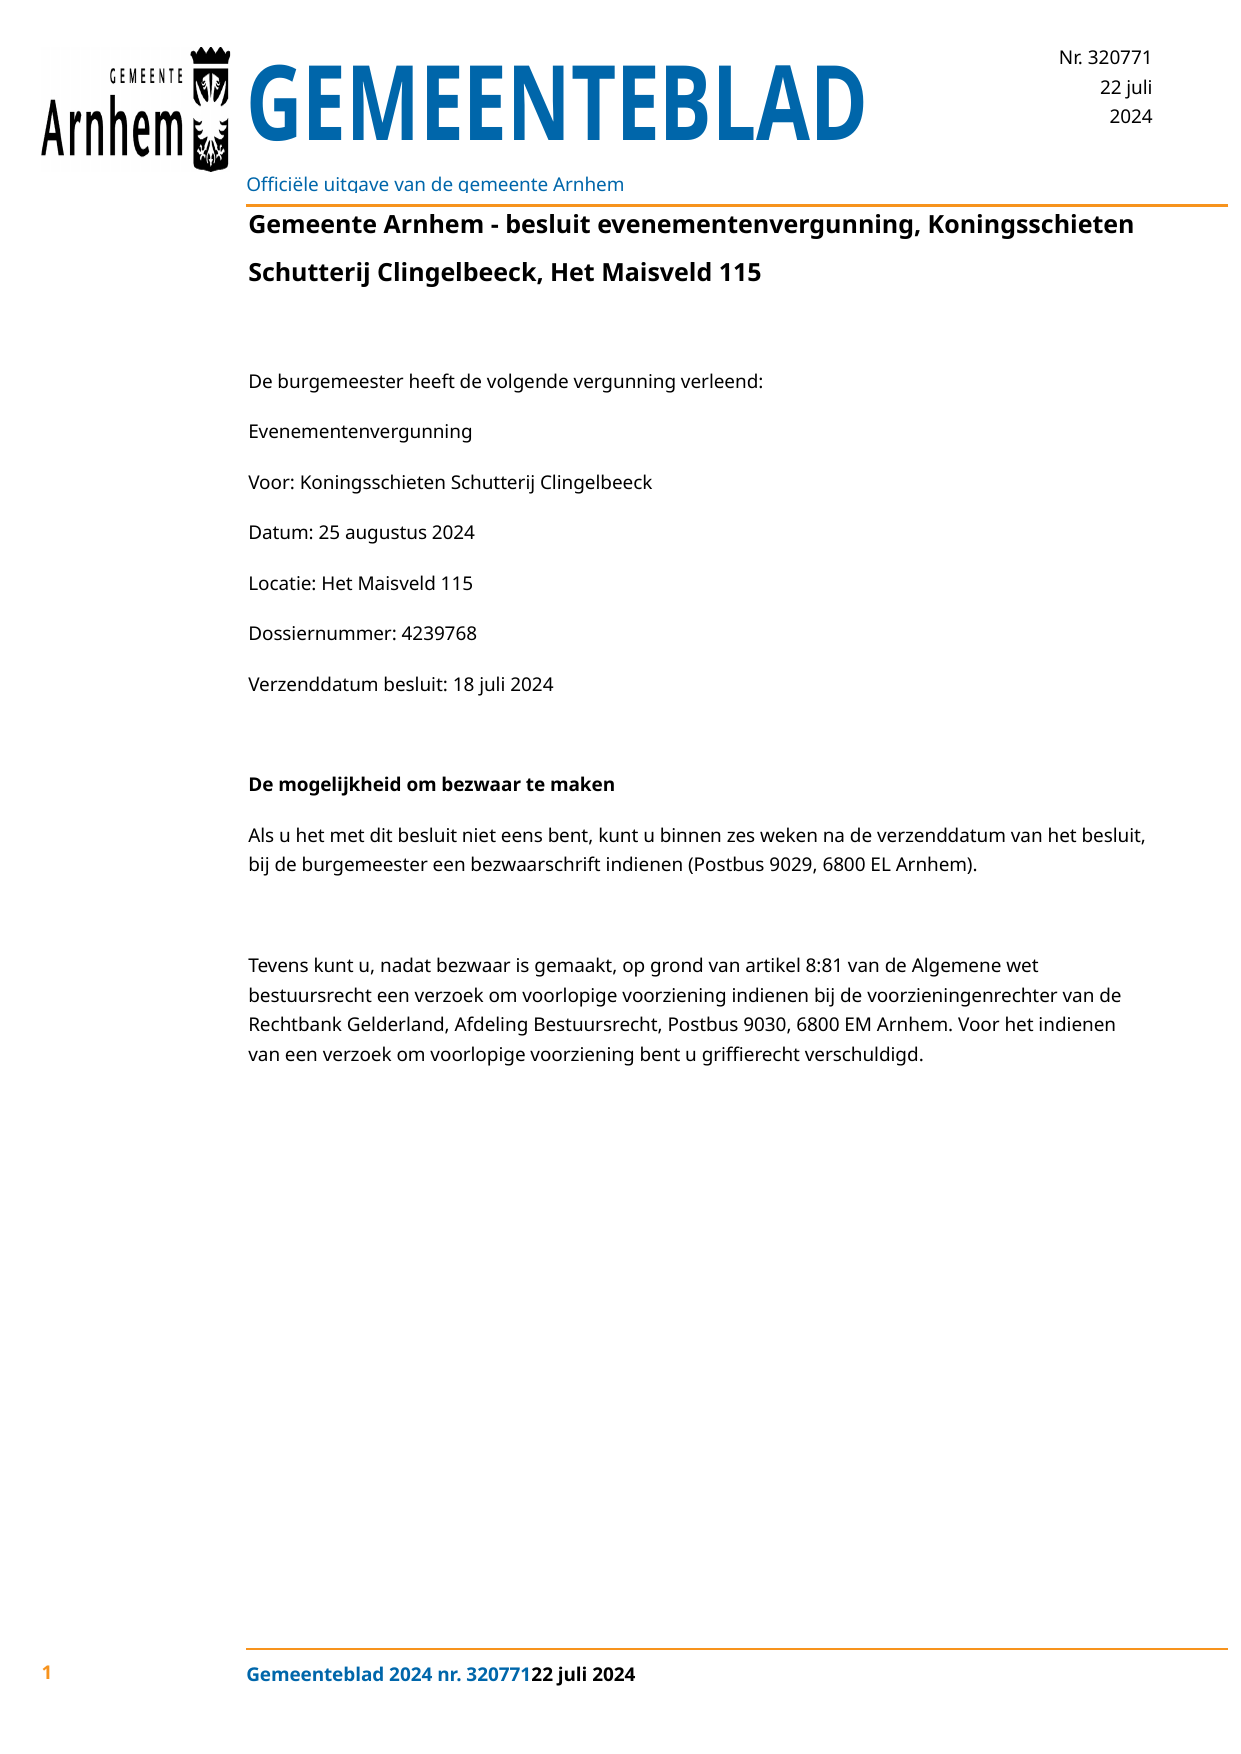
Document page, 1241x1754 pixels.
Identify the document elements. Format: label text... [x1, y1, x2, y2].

text Voor: Koningsschieten Schutterij Clingelbeeck [248, 469, 1152, 495]
text Gemeente Arnhem - besluit evenementenvergunning, Koningsschieten Schutterij Clingelbeeck, Het Maisveld 115 [248, 207, 1152, 288]
text Tevens kunt u, nadat bezwaar is gemaakt, op grond van artikel 8:81 van de Algemene wet bestuursrecht een verzoek om voorlopige voorziening indienen bij de voorzieningenrechter van de Rechtbank Gelderland, Afdeling Bestuursrecht, Postbus 9030, 6800 EM Arnhem. Voor het indienen van een verzoek om voorlopige voorziening bent u griffierecht verschuldigd. [248, 952, 1152, 1067]
text Verzenddatum besluit: 18 juli 2024 [248, 671, 1152, 697]
text De burgemeester heeft de volgende vergunning verleend: [248, 368, 1152, 394]
text Dossiernummer: 4239768 [248, 620, 1152, 646]
text De mogelijkheid om bezwaar te maken [248, 772, 1152, 797]
text Evenementenvergunning [248, 419, 1152, 444]
picture [41, 47, 231, 172]
text Locatie: Het Maisveld 115 [248, 570, 1152, 596]
text Als u het met dit besluit niet eens bent, kunt u binnen zes weken na de verzenddatum van het besluit, bij de burgemeester een bezwaarschrift indienen (Postbus 9029, 6800 EL Arnhem). [248, 822, 1152, 877]
text Datum: 25 augustus 2024 [248, 519, 1152, 545]
